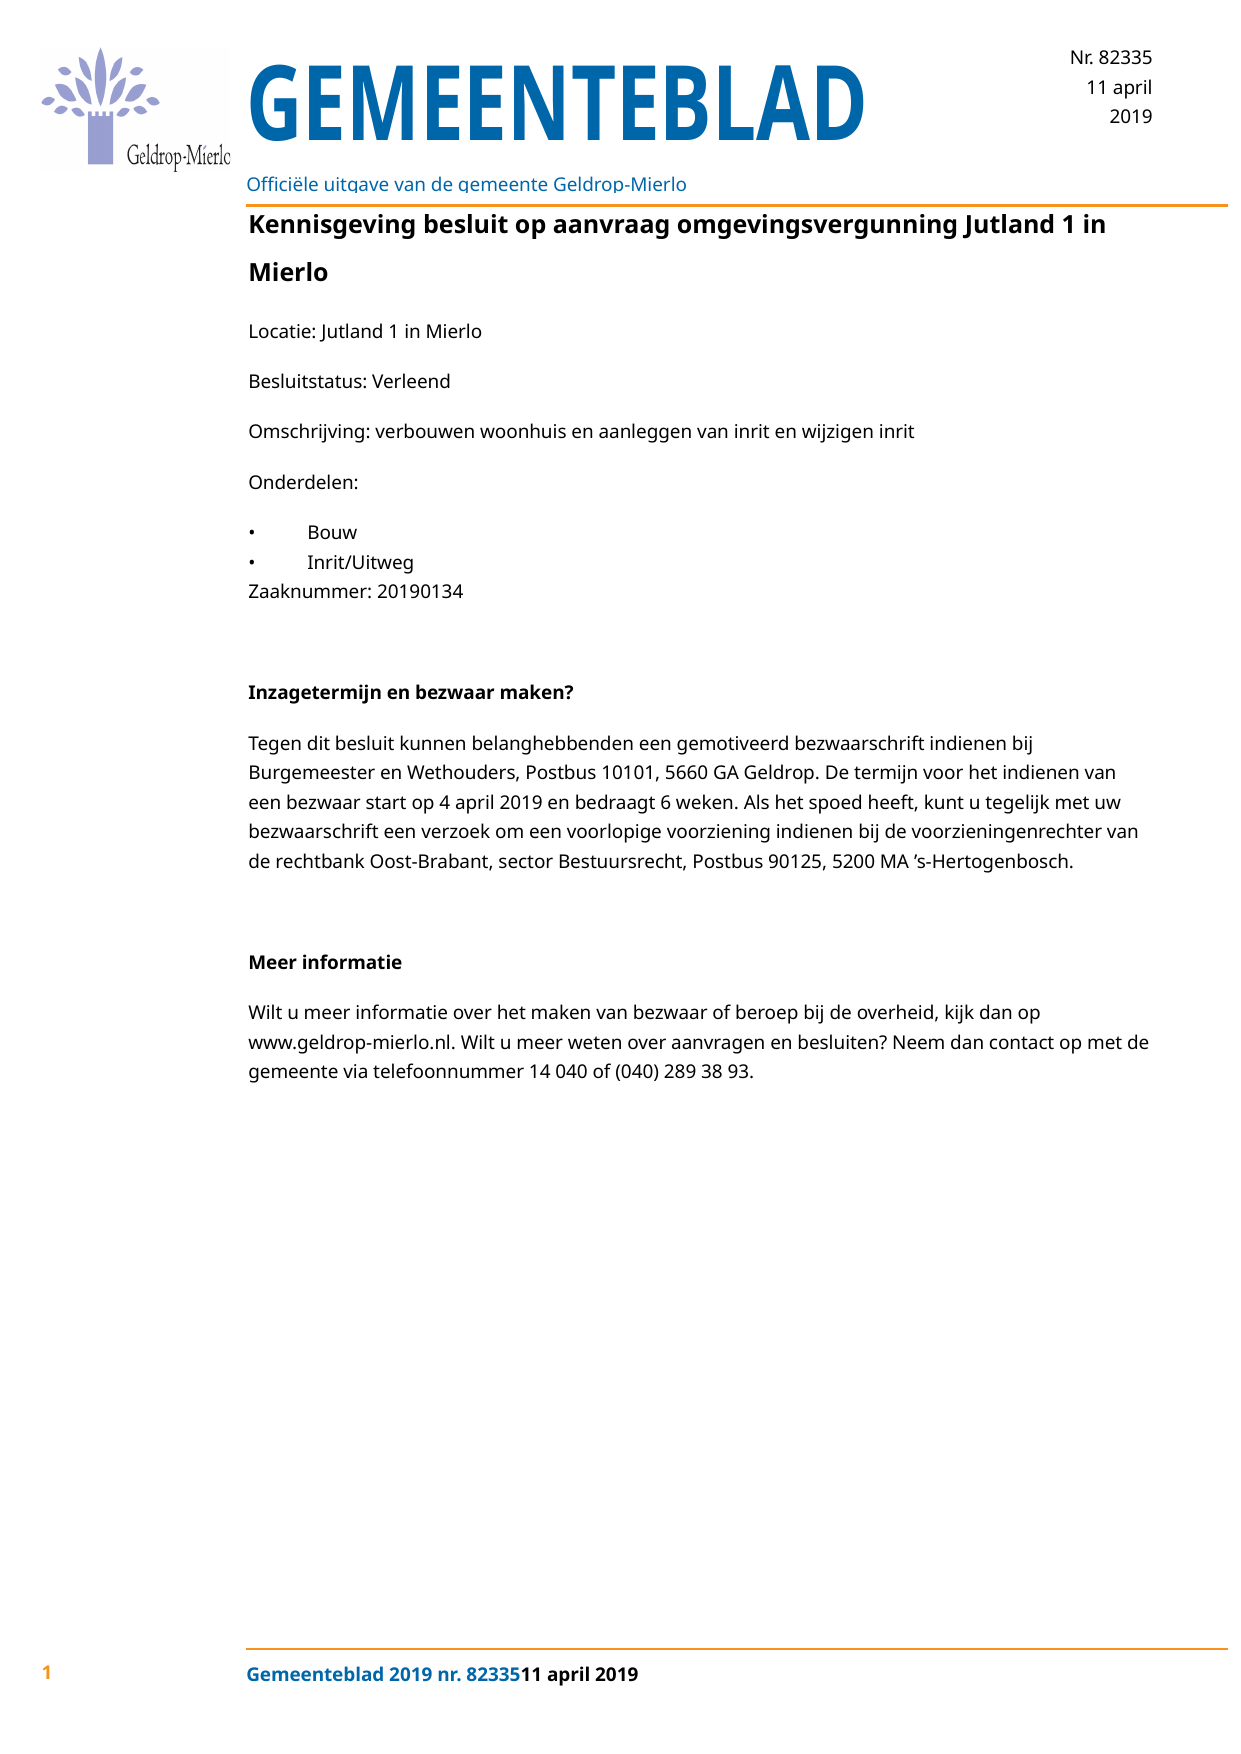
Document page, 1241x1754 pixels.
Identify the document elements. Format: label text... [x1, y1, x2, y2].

list Inrit/Uitweg [248, 549, 1152, 575]
text Besluitstatus: Verleend [248, 368, 1152, 394]
text Wilt u meer informatie over het maken van bezwaar of beroep bij de overheid, kijk dan op www.geldrop-mierlo.nl. Wilt u meer weten over aanvragen en besluiten? Neem dan contact op met de gemeente via telefoonnummer 14 040 of (040) 289 38 93. [248, 999, 1152, 1084]
text Omschrijving: verbouwen woonhuis en aanleggen van inrit en wijzigen inrit [248, 419, 1152, 444]
list Bouw [248, 519, 1152, 545]
text Meer informatie [248, 949, 1152, 975]
text Onderdelen: [248, 469, 1152, 495]
text Kennisgeving besluit op aanvraag omgevingsvergunning Jutland 1 in Mierlo [248, 207, 1152, 288]
text Inzagetermijn en bezwaar maken? [248, 679, 1152, 705]
text Tegen dit besluit kunnen belanghebbenden een gemotiveerd bezwaarschrift indienen bij Burgemeester en Wethouders, Postbus 10101, 5660 GA Geldrop. De termijn voor het indienen van een bezwaar start op 4 april 2019 en bedraagt 6 weken. Als het spoed heeft, kunt u tegelijk met uw bezwaarschrift een verzoek om een voorlopige voorziening indienen bij de voorzieningenrechter van de rechtbank Oost-Brabant, sector Bestuursrecht, Postbus 90125, 5200 MA ’s-Hertogenbosch. [248, 730, 1152, 874]
picture [41, 47, 231, 172]
text Zaaknummer: 20190134 [248, 579, 1152, 604]
text Locatie: Jutland 1 in Mierlo [248, 318, 1152, 344]
